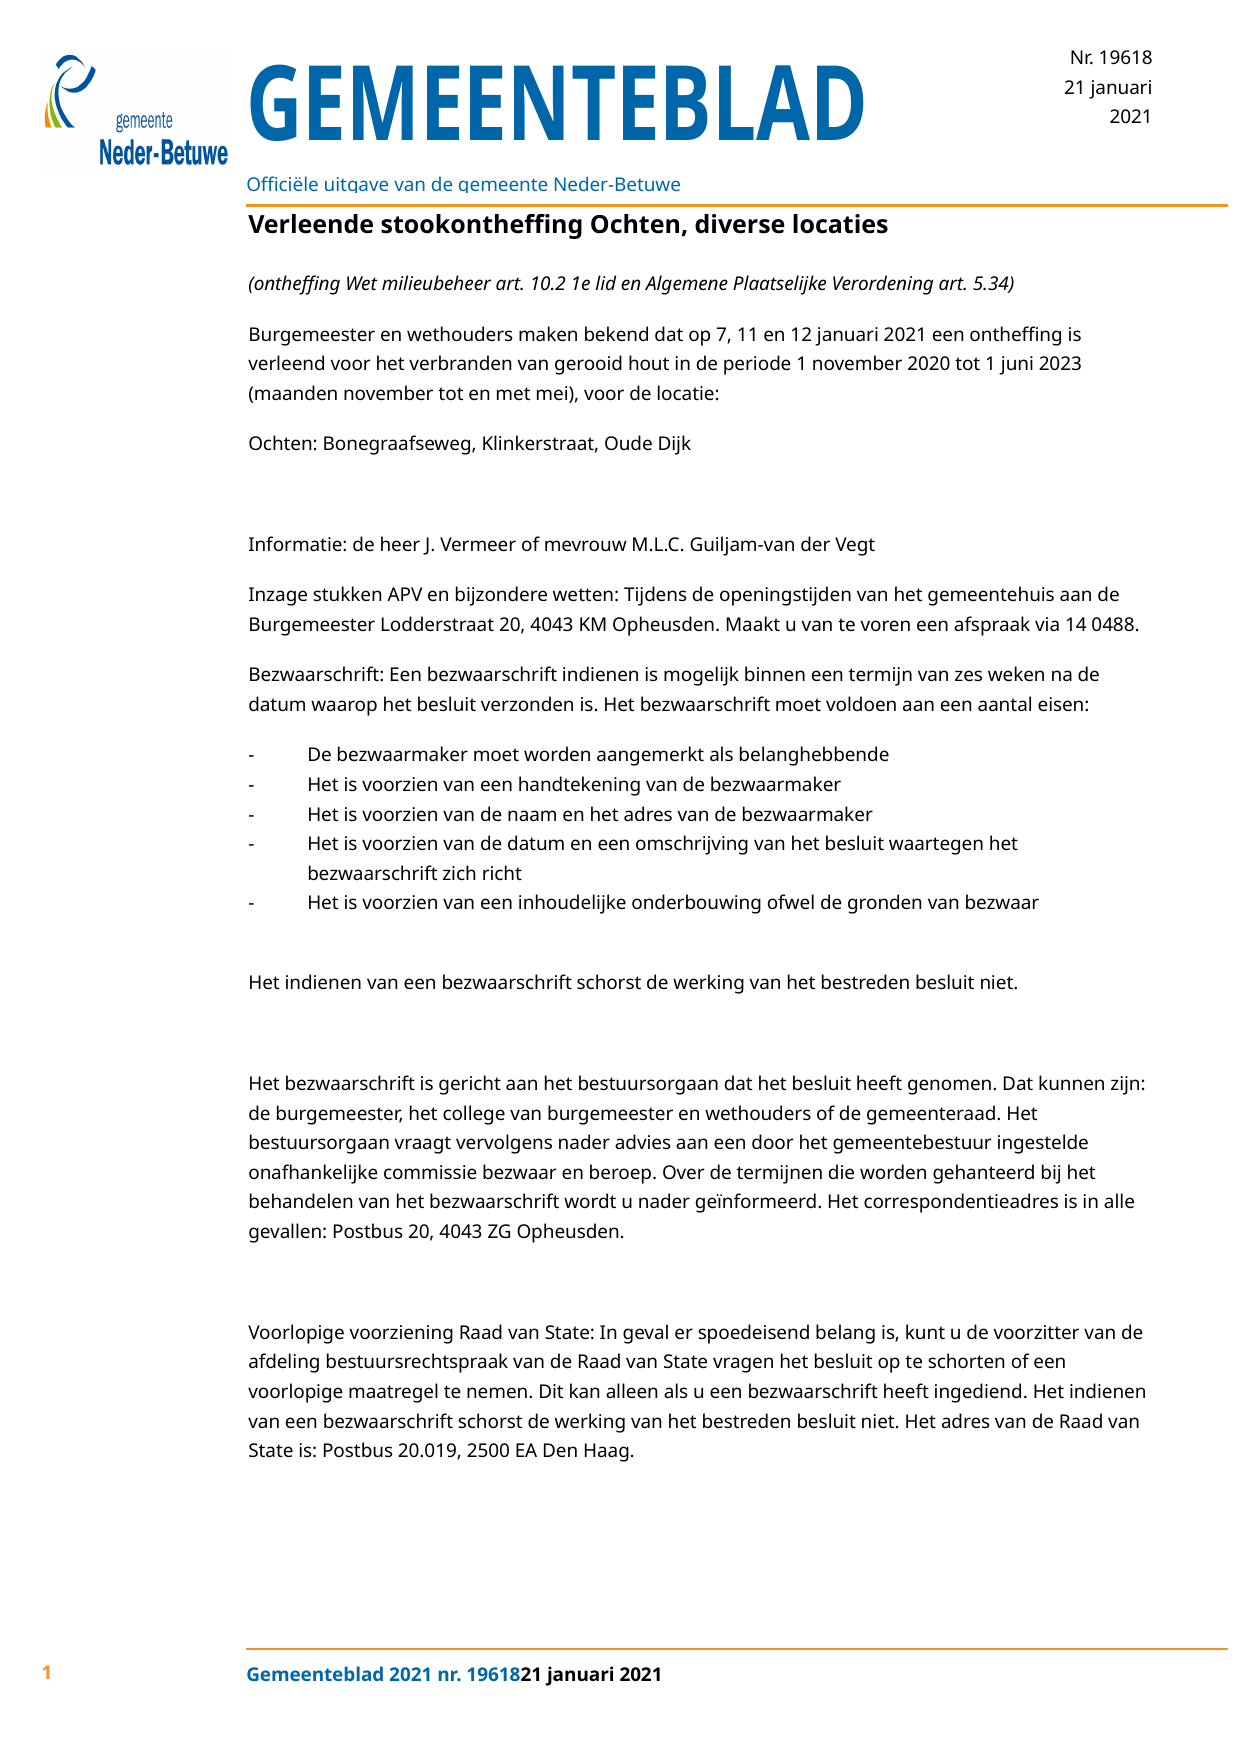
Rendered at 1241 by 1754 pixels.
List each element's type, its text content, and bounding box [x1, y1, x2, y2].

text Bezwaarschrift: Een bezwaarschrift indienen is mogelijk binnen een termijn van zes weken na de datum waarop het besluit verzonden is. Het bezwaarschrift moet voldoen aan een aantal eisen: [248, 662, 1152, 717]
list Het is voorzien van een inhoudelijke onderbouwing ofwel de gronden van bezwaar [248, 889, 1152, 915]
list De bezwaarmaker moet worden aangemerkt als belanghebbende [248, 742, 1152, 767]
picture [41, 47, 231, 172]
text Burgemeester en wethouders maken bekend dat op 7, 11 en 12 januari 2021 een ontheffing is verleend voor het verbranden van gerooid hout in de periode 1 november 2020 tot 1 juni 2023 (maanden november tot en met mei), voor de locatie: [248, 321, 1152, 406]
list Het is voorzien van een handtekening van de bezwaarmaker [248, 771, 1152, 797]
text Verleende stookontheffing Ochten, diverse locaties [248, 207, 1152, 241]
text Het bezwaarschrift is gericht aan het bestuursorgaan dat het besluit heeft genomen. Dat kunnen zijn: de burgemeester, het college van burgemeester en wethouders of de gemeenteraad. Het bestuursorgaan vraagt vervolgens nader advies aan een door het gemeentebestuur ingestelde onafhankelijke commissie bezwaar en beroep. Over de termijnen die worden gehanteerd bij het behandelen van het bezwaarschrift wordt u nader geïnformeerd. Het correspondentieadres is in alle gevallen: Postbus 20, 4043 ZG Opheusden. [248, 1070, 1152, 1244]
text Voorlopige voorziening Raad van State: In geval er spoedeisend belang is, kunt u de voorzitter van de afdeling bestuursrechtspraak van de Raad van State vragen het besluit op te schorten of een voorlopige maatregel te nemen. Dit kan alleen als u een bezwaarschrift heeft ingediend. Het indienen van een bezwaarschrift schorst de werking van het bestreden besluit niet. Het adres van de Raad van State is: Postbus 20.019, 2500 EA Den Haag. [248, 1319, 1152, 1463]
text Ochten: Bonegraafseweg, Klinkerstraat, Oude Dijk [248, 430, 1152, 456]
list Het is voorzien van de naam en het adres van de bezwaarmaker [248, 801, 1152, 826]
text Inzage stukken APV en bijzondere wetten: Tijdens de openingstijden van het gemeentehuis aan de Burgemeester Lodderstraat 20, 4043 KM Opheusden. Maakt u van te voren een afspraak via 14 0488. [248, 582, 1152, 637]
text Informatie: de heer J. Vermeer of mevrouw M.L.C. Guiljam-van der Vegt [248, 531, 1152, 557]
text Het indienen van een bezwaarschrift schorst de werking van het bestreden besluit niet. [248, 969, 1152, 995]
list Het is voorzien van de datum en een omschrijving van het besluit waartegen het bezwaarschrift zich richt [248, 830, 1152, 886]
text (ontheffing Wet milieubeheer art. 10.2 1e lid en Algemene Plaatselijke Verordening art. 5.34) [248, 270, 1152, 296]
